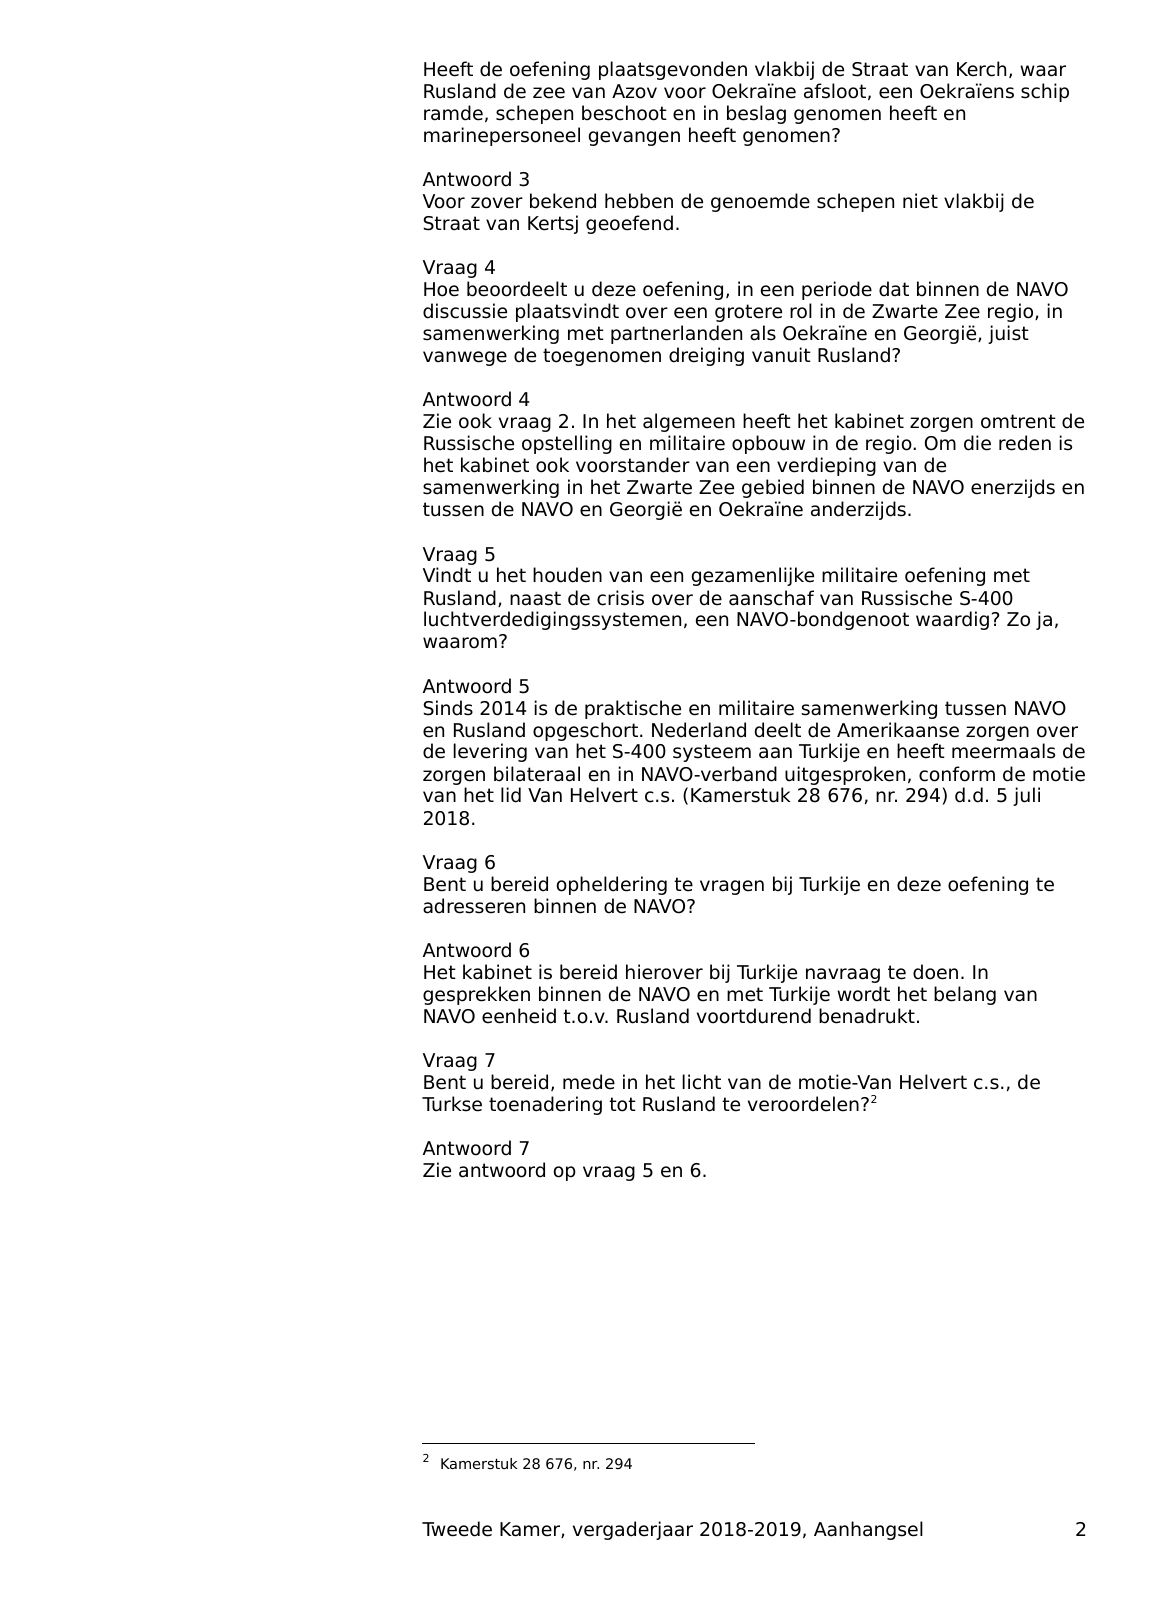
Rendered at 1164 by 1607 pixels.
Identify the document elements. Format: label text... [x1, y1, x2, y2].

text Vraag 6 [422, 852, 1087, 873]
text Zie antwoord op vraag 5 en 6. [422, 1160, 1087, 1182]
text Antwoord 3 [422, 169, 1087, 191]
text Bent u bereid opheldering te vragen bij Turkije en deze oefening te adresseren binnen de NAVO? [422, 873, 1087, 917]
text Zie ook vraag 2. In het algemeen heeft het kabinet zorgen omtrent de Russische opstelling en militaire opbouw in de regio. Om die reden is het kabinet ook voorstander van een verdieping van de samenwerking in het Zwarte Zee gebied binnen de NAVO enerzijds en tussen de NAVO en Georgië en Oekraïne anderzijds. [422, 411, 1087, 521]
text Vraag 5 [422, 543, 1087, 565]
text Hoe beoordeelt u deze oefening, in een periode dat binnen de NAVO discussie plaatsvindt over een grotere rol in de Zwarte Zee regio, in samenwerking met partnerlanden als Oekraïne en Georgië, juist vanwege de toegenomen dreiging vanuit Rusland? [422, 279, 1087, 367]
text Antwoord 6 [422, 940, 1087, 962]
text Vraag 4 [422, 257, 1087, 279]
text Voor zover bekend hebben de genoemde schepen niet vlakbij de Straat van Kertsj geoefend. [422, 191, 1087, 235]
text Vraag 7 [422, 1050, 1087, 1072]
text Antwoord 4 [422, 389, 1087, 411]
text Antwoord 5 [422, 676, 1087, 697]
text Het kabinet is bereid hierover bij Turkije navraag te doen. In gesprekken binnen de NAVO en met Turkije wordt het belang van NAVO eenheid t.o.v. Rusland voortdurend benadrukt. [422, 962, 1087, 1028]
text Sinds 2014 is de praktische en militaire samenwerking tussen NAVO en Rusland opgeschort. Nederland deelt de Amerikaanse zorgen over de levering van het S-400 systeem aan Turkije en heeft meermaals de zorgen bilateraal en in NAVO-verband uitgesproken, conform de motie van het lid Van Helvert c.s. (Kamerstuk 28 676, nr. 294) d.d. 5 juli 2018. [422, 697, 1087, 829]
text Antwoord 7 [422, 1138, 1087, 1160]
text Heeft de oefening plaatsgevonden vlakbij de Straat van Kerch, waar Rusland de zee van Azov voor Oekraïne afsloot, een Oekraïens schip ramde, schepen beschoot en in beslag genomen heeft en marinepersoneel gevangen heeft genomen? [422, 59, 1087, 147]
text Kamerstuk 28 676, nr. 294 [422, 1452, 1087, 1474]
text Vindt u het houden van een gezamenlijke militaire oefening met Rusland, naast de crisis over de aanschaf van Russische S-400 luchtverdedigingssystemen, een NAVO-bondgenoot waardig? Zo ja, waarom? [422, 565, 1087, 653]
text Bent u bereid, mede in het licht van de motie-Van Helvert c.s., de Turkse toenadering tot Rusland te veroordelen? [422, 1072, 1087, 1116]
